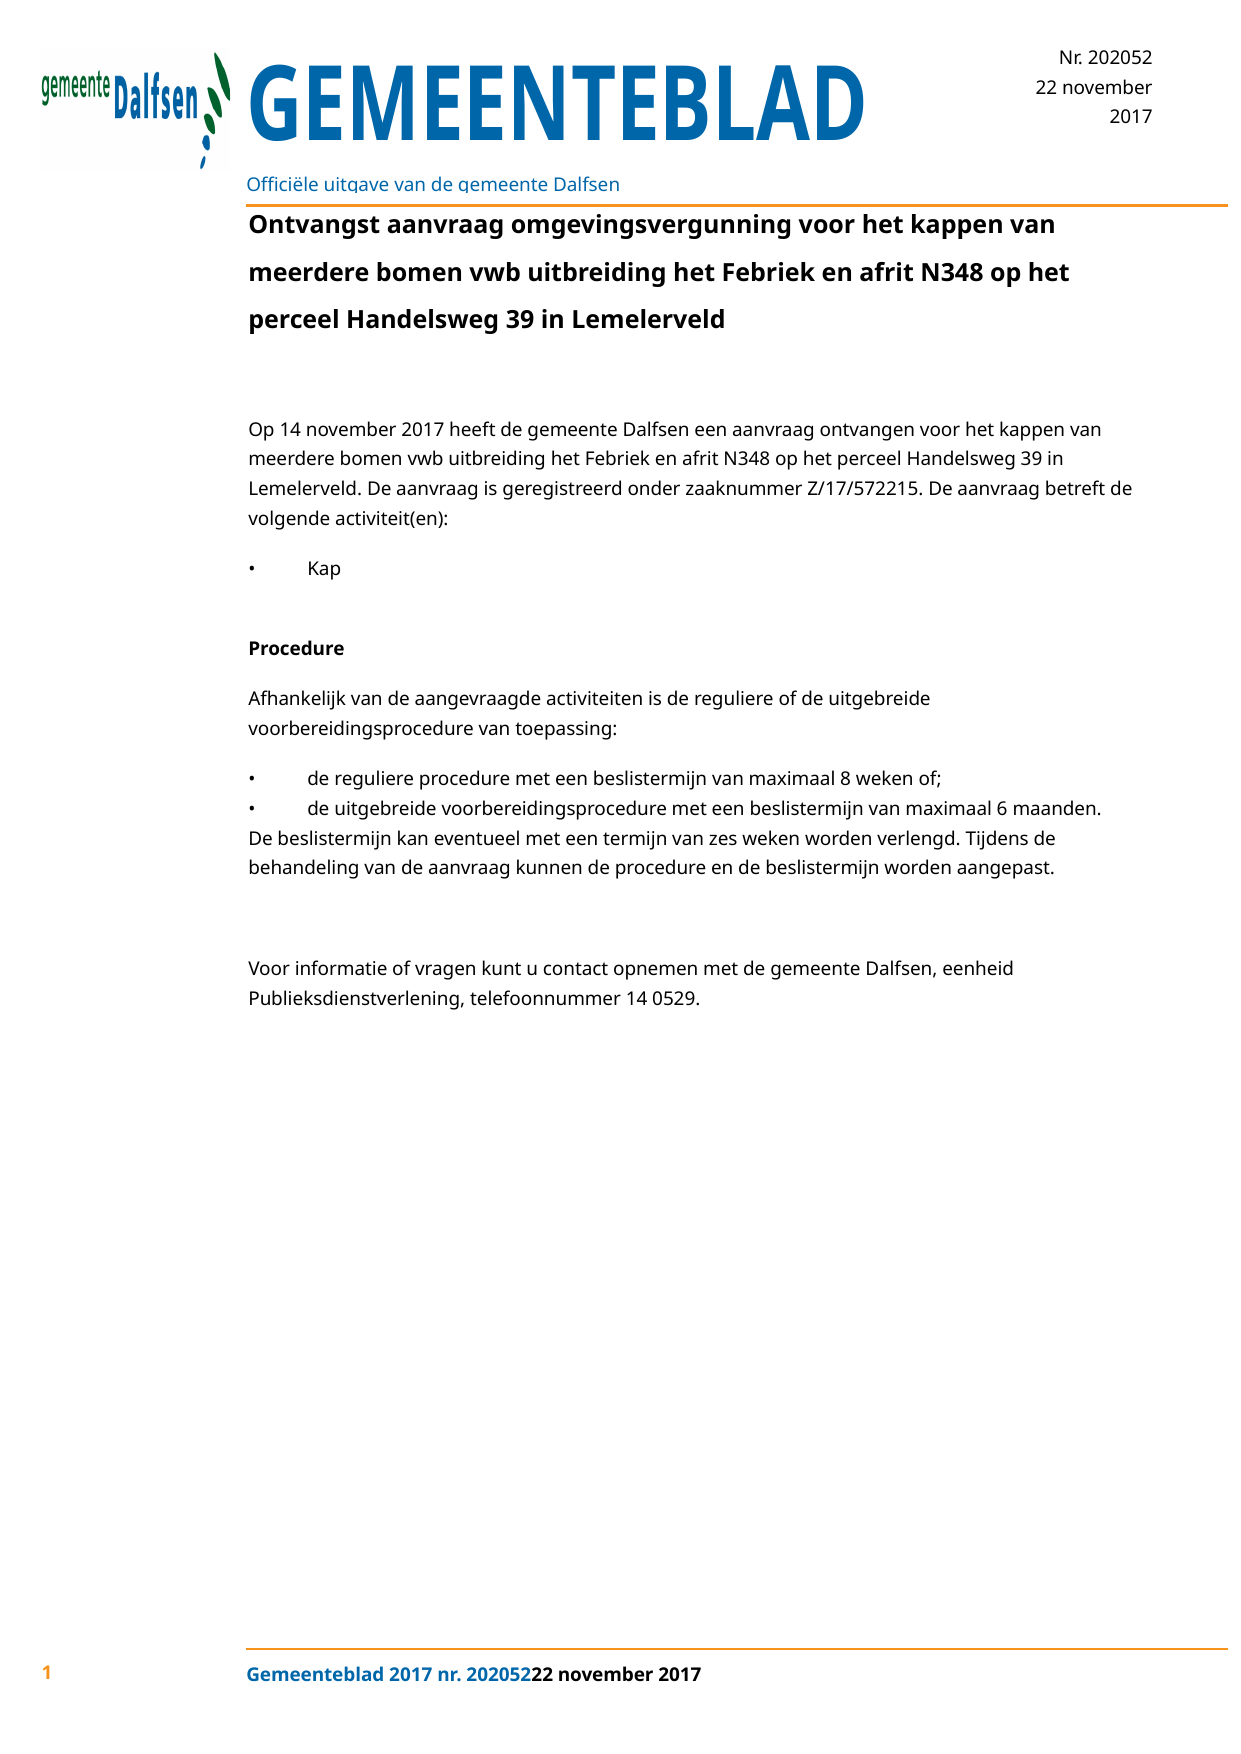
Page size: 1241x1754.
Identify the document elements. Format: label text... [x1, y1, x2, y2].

picture [41, 47, 231, 172]
list de uitgebreide voorbereidingsprocedure met een beslistermijn van maximaal 6 maanden. [248, 795, 1152, 821]
text Ontvangst aanvraag omgevingsvergunning voor het kappen van meerdere bomen vwb uitbreiding het Febriek en afrit N348 op het perceel Handelsweg 39 in Lemelerveld [248, 207, 1152, 336]
text Afhankelijk van de aangevraagde activiteiten is de reguliere of de uitgebreide voorbereidingsprocedure van toepassing: [248, 686, 1152, 741]
list de reguliere procedure met een beslistermijn van maximaal 8 weken of; [248, 766, 1152, 791]
text Voor informatie of vragen kunt u contact opnemen met de gemeente Dalfsen, eenheid Publieksdienstverlening, telefoonnummer 14 0529. [248, 955, 1152, 1010]
list Kap [248, 555, 1152, 581]
text De beslistermijn kan eventueel met een termijn van zes weken worden verlengd. Tijdens de behandeling van de aanvraag kunnen de procedure en de beslistermijn worden aangepast. [248, 825, 1152, 880]
text Procedure [248, 635, 1152, 661]
text Op 14 november 2017 heeft de gemeente Dalfsen een aanvraag ontvangen voor het kappen van meerdere bomen vwb uitbreiding het Febriek en afrit N348 op het perceel Handelsweg 39 in Lemelerveld. De aanvraag is geregistreerd onder zaaknummer Z/17/572215. De aanvraag betreft de volgende activiteit(en): [248, 416, 1152, 530]
